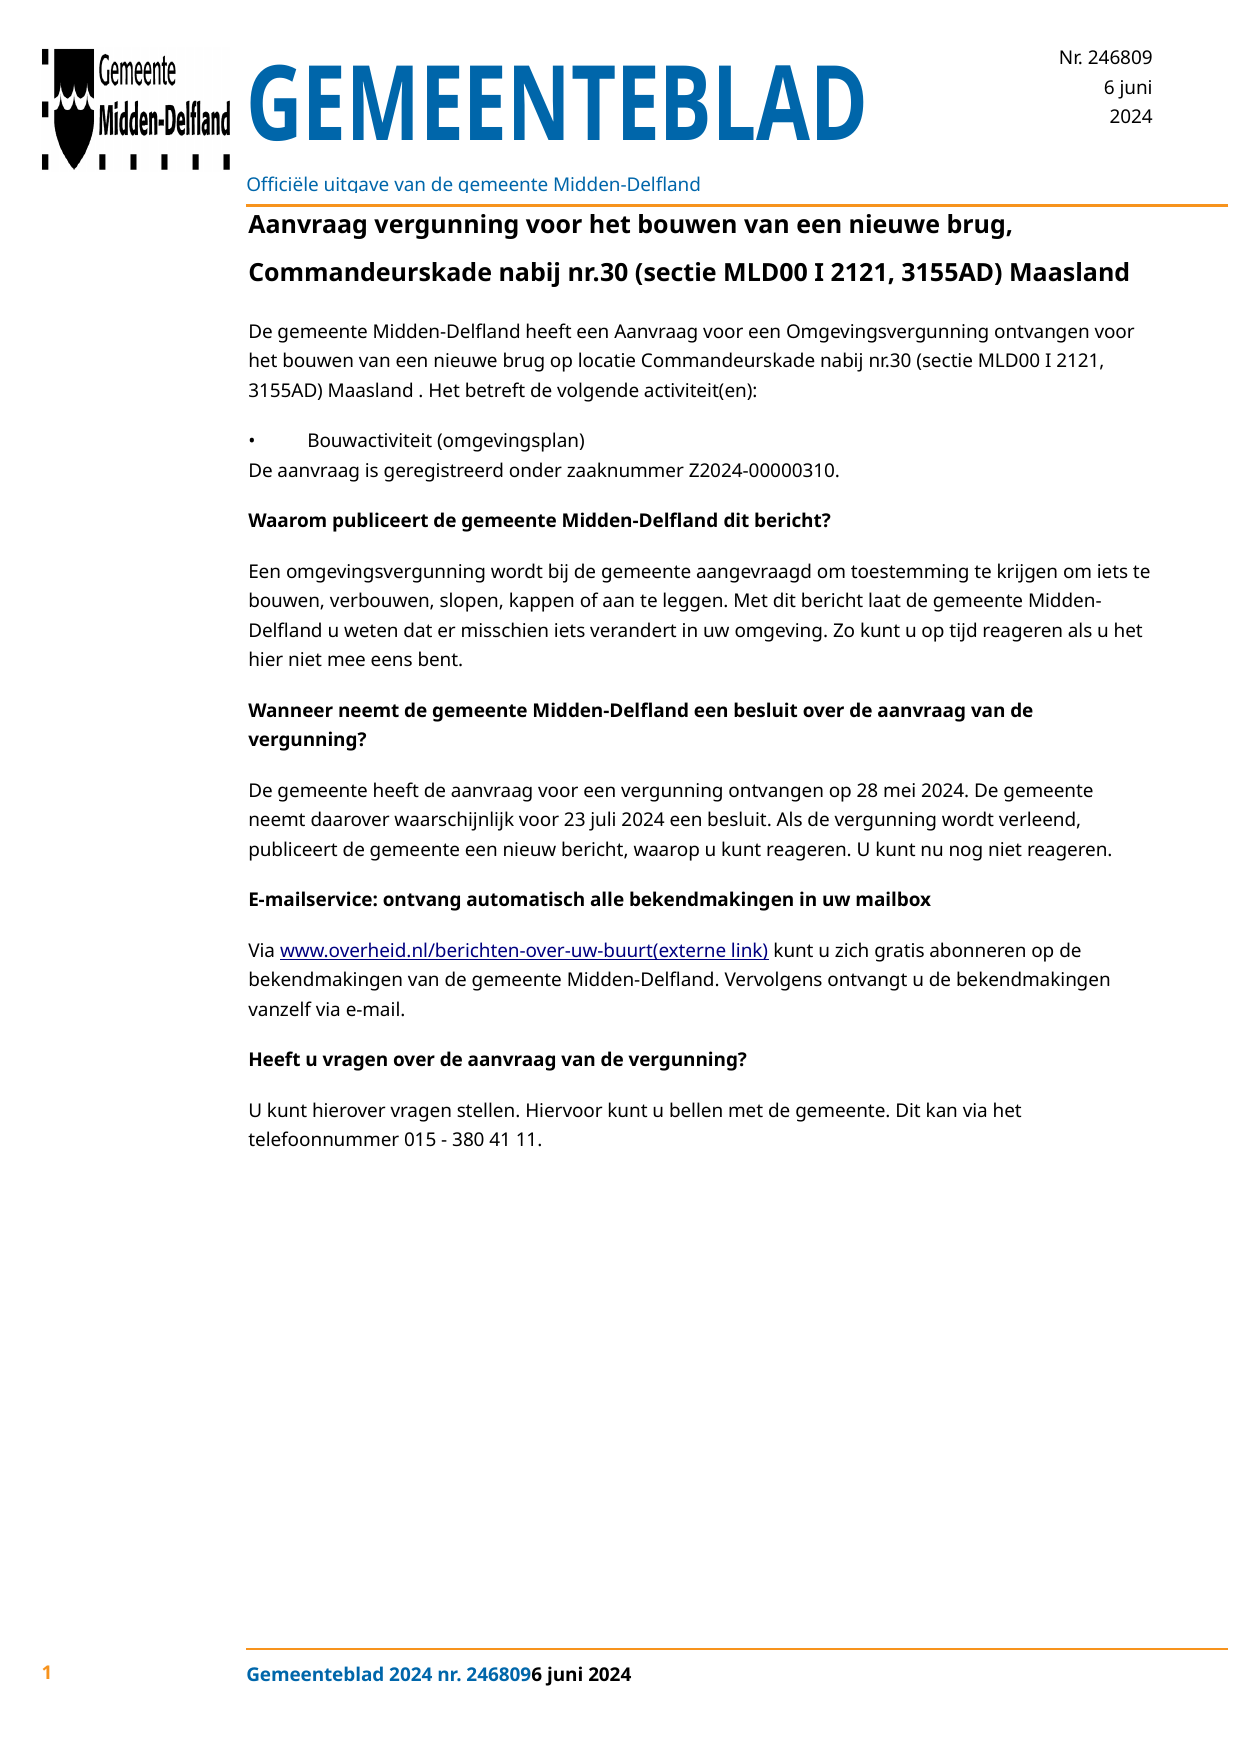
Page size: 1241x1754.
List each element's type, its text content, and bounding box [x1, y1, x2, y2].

text Via www.overheid.nl/berichten-over-uw-buurt(externe link) kunt u zich gratis abonneren op de bekendmakingen van de gemeente Midden-Delfland. Vervolgens ontvangt u de bekendmakingen vanzelf via e-mail. [248, 937, 1152, 1022]
text Wanneer neemt de gemeente Midden-Delfland een besluit over de aanvraag van de vergunning? [248, 697, 1152, 752]
text Heeft u vragen over de aanvraag van de vergunning? [248, 1047, 1152, 1072]
text Waarom publiceert de gemeente Midden-Delfland dit bericht? [248, 507, 1152, 533]
picture [41, 47, 231, 172]
text Een omgevingsvergunning wordt bij de gemeente aangevraagd om toestemming te krijgen om iets te bouwen, verbouwen, slopen, kappen of aan te leggen. Met dit bericht laat de gemeente Midden-Delfland u weten dat er misschien iets verandert in uw omgeving. Zo kunt u op tijd reageren als u het hier niet mee eens bent. [248, 558, 1152, 672]
text De aanvraag is geregistreerd onder zaaknummer Z2024-00000310. [248, 457, 1152, 483]
text De gemeente heeft de aanvraag voor een vergunning ontvangen op 28 mei 2024. De gemeente neemt daarover waarschijnlijk voor 23 juli 2024 een besluit. Als de vergunning wordt verleend, publiceert de gemeente een nieuw bericht, waarop u kunt reageren. U kunt nu nog niet reageren. [248, 777, 1152, 862]
text U kunt hierover vragen stellen. Hiervoor kunt u bellen met de gemeente. Dit kan via het telefoonnummer 015 - 380 41 11. [248, 1097, 1152, 1152]
list Bouwactiviteit (omgevingsplan) [248, 427, 1152, 453]
text Aanvraag vergunning voor het bouwen van een nieuwe brug, Commandeurskade nabij nr.30 (sectie MLD00 I 2121, 3155AD) Maasland [248, 207, 1152, 288]
text E-mailservice: ontvang automatisch alle bekendmakingen in uw mailbox [248, 887, 1152, 912]
text De gemeente Midden-Delfland heeft een Aanvraag voor een Omgevingsvergunning ontvangen voor het bouwen van een nieuwe brug op locatie Commandeurskade nabij nr.30 (sectie MLD00 I 2121, 3155AD) Maasland . Het betreft de volgende activiteit(en): [248, 318, 1152, 403]
